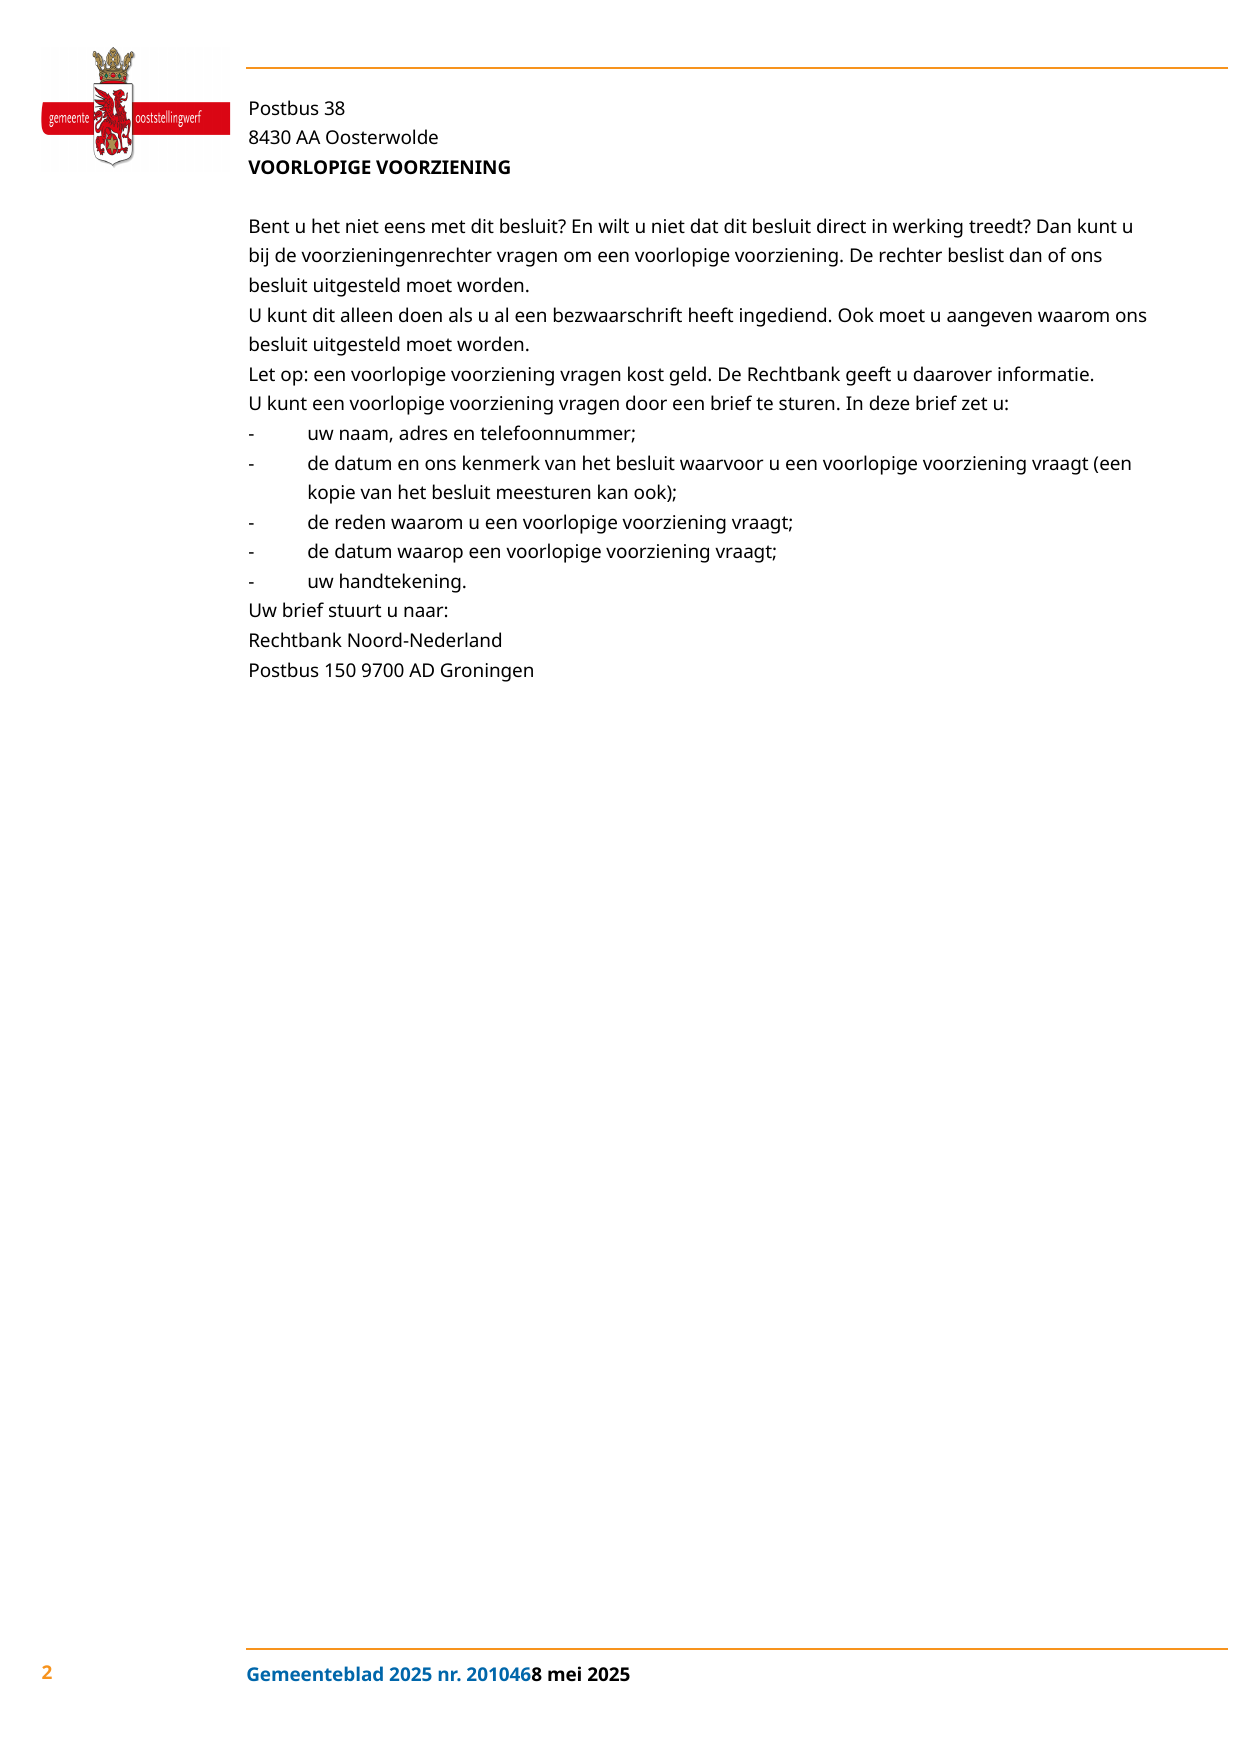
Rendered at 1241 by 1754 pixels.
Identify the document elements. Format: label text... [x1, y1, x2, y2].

text Uw brief stuurt u naar: [248, 598, 1152, 623]
text Rechtbank Noord-Nederland [248, 627, 1152, 653]
list de reden waarom u een voorlopige voorziening vraagt; [248, 509, 1152, 535]
list uw handtekening. [248, 568, 1152, 594]
text Bent u het niet eens met dit besluit? En wilt u niet dat dit besluit direct in werking treedt? Dan kunt u bij de voorzieningenrechter vragen om een voorlopige voorziening. De rechter beslist dan of ons besluit uitgesteld moet worden. [248, 213, 1152, 298]
text VOORLOPIGE VOORZIENING [248, 154, 1152, 180]
picture [41, 47, 231, 172]
text 8430 AA Oosterwolde [248, 124, 1152, 150]
text Let op: een voorlopige voorziening vragen kost geld. De Rechtbank geeft u daarover informatie. [248, 361, 1152, 387]
text Postbus 150 9700 AD Groningen [248, 657, 1152, 683]
text U kunt dit alleen doen als u al een bezwaarschrift heeft ingediend. Ook moet u aangeven waarom ons besluit uitgesteld moet worden. [248, 302, 1152, 357]
text Postbus 38 [248, 95, 1152, 121]
list uw naam, adres en telefoonnummer; [248, 420, 1152, 446]
list de datum en ons kenmerk van het besluit waarvoor u een voorlopige voorziening vraagt (een kopie van het besluit meesturen kan ook); [248, 450, 1152, 505]
list de datum waarop een voorlopige voorziening vraagt; [248, 538, 1152, 564]
text U kunt een voorlopige voorziening vragen door een brief te sturen. In deze brief zet u: [248, 391, 1152, 416]
